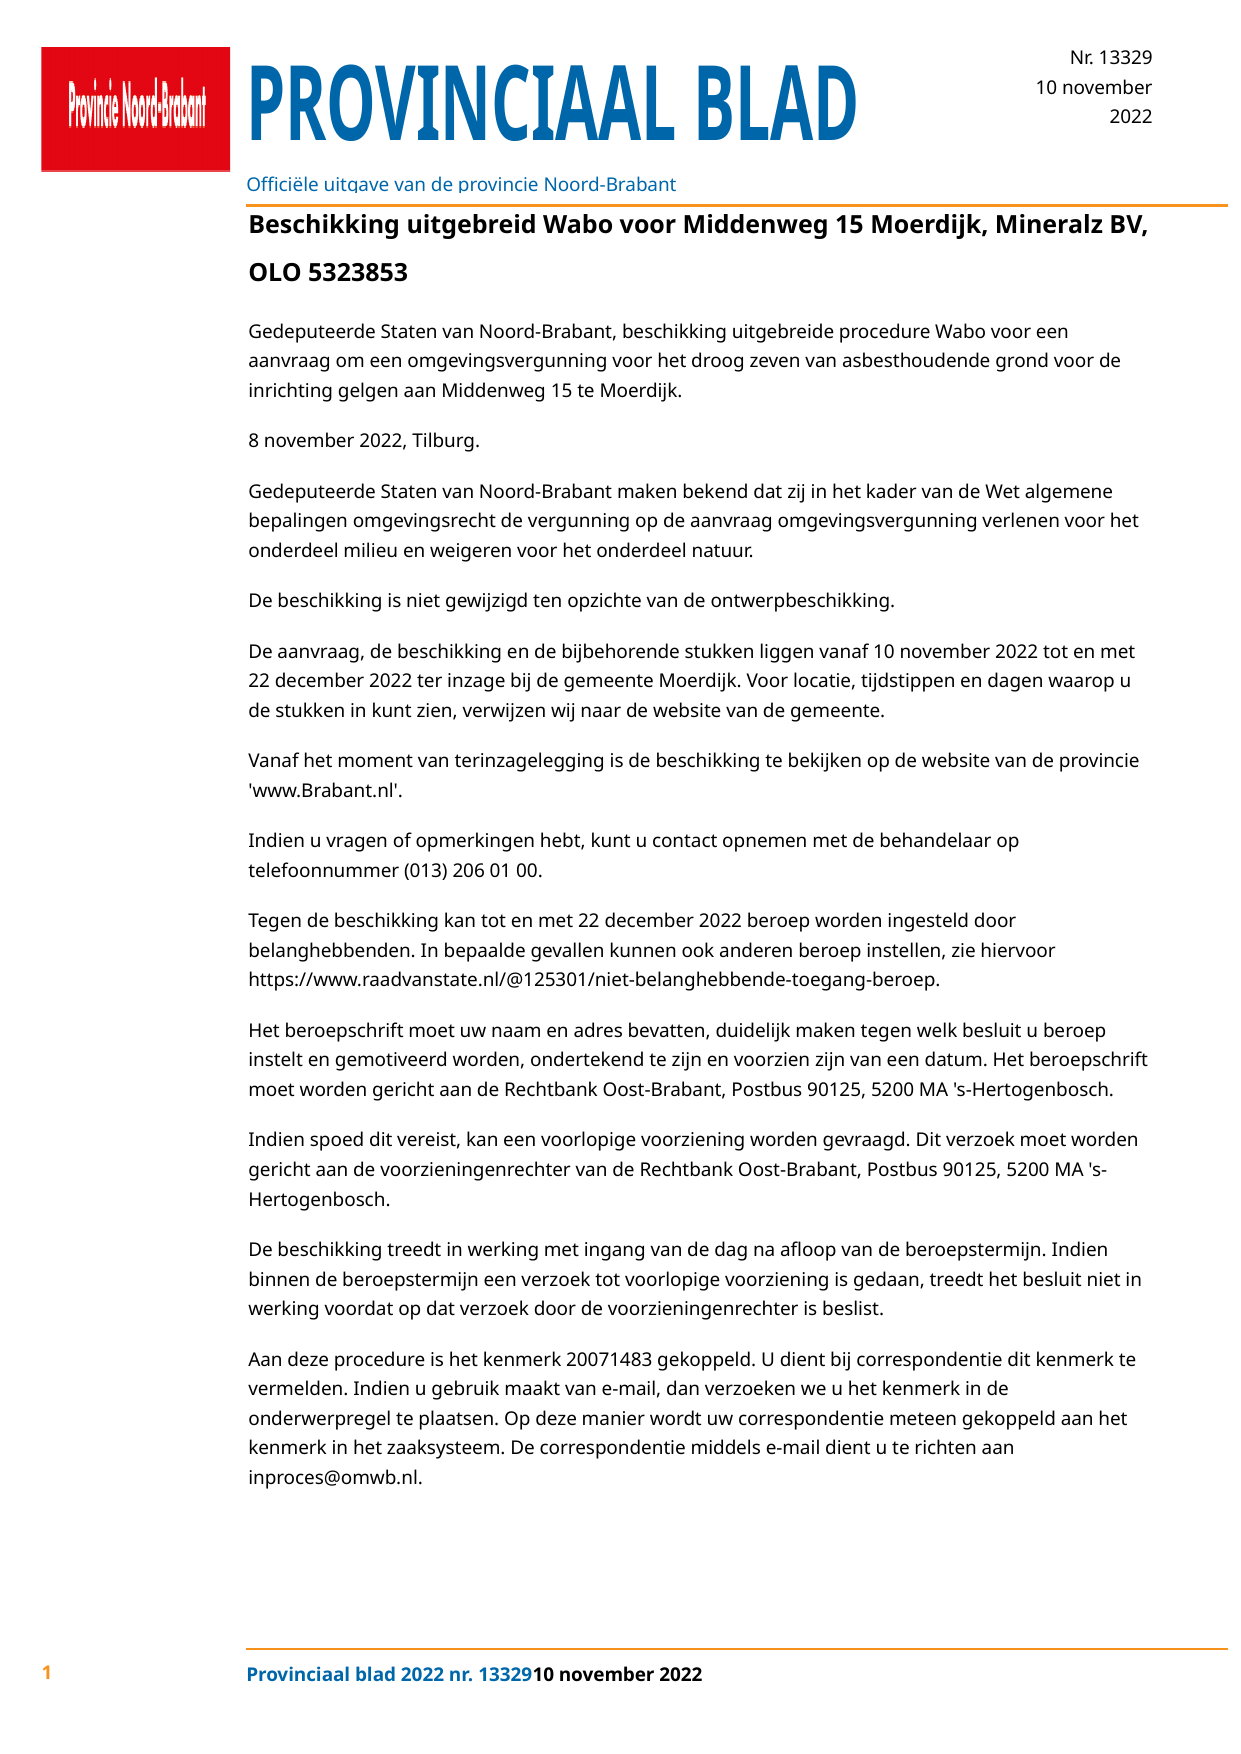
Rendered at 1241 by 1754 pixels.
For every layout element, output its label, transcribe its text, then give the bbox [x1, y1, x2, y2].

picture [41, 47, 231, 172]
text Het beroepschrift moet uw naam en adres bevatten, duidelijk maken tegen welk besluit u beroep instelt en gemotiveerd worden, ondertekend te zijn en voorzien zijn van een datum. Het beroepschrift moet worden gericht aan de Rechtbank Oost-Brabant, Postbus 90125, 5200 MA 's-Hertogenbosch. [248, 1017, 1152, 1102]
text Beschikking uitgebreid Wabo voor Middenweg 15 Moerdijk, Mineralz BV, OLO 5323853 [248, 207, 1152, 288]
text 8 november 2022, Tilburg. [248, 427, 1152, 453]
text Gedeputeerde Staten van Noord-Brabant, beschikking uitgebreide procedure Wabo voor een aanvraag om een omgevingsvergunning voor het droog zeven van asbesthoudende grond voor de inrichting gelgen aan Middenweg 15 te Moerdijk. [248, 318, 1152, 403]
text De aanvraag, de beschikking en de bijbehorende stukken liggen vanaf 10 november 2022 tot en met 22 december 2022 ter inzage bij de gemeente Moerdijk. Voor locatie, tijdstippen en dagen waarop u de stukken in kunt zien, verwijzen wij naar de website van de gemeente. [248, 638, 1152, 723]
text Tegen de beschikking kan tot en met 22 december 2022 beroep worden ingesteld door belanghebbenden. In bepaalde gevallen kunnen ook anderen beroep instellen, zie hiervoor https://www.raadvanstate.nl/@125301/niet-belanghebbende-toegang-beroep. [248, 907, 1152, 992]
text Indien u vragen of opmerkingen hebt, kunt u contact opnemen met de behandelaar op telefoonnummer (013) 206 01 00. [248, 827, 1152, 883]
text Gedeputeerde Staten van Noord-Brabant maken bekend dat zij in het kader van de Wet algemene bepalingen omgevingsrecht de vergunning op de aanvraag omgevingsvergunning verlenen voor het onderdeel milieu en weigeren voor het onderdeel natuur. [248, 478, 1152, 563]
text Aan deze procedure is het kenmerk 20071483 gekoppeld. U dient bij correspondentie dit kenmerk te vermelden. Indien u gebruik maakt van e-mail, dan verzoeken we u het kenmerk in de onderwerpregel te plaatsen. Op deze manier wordt uw correspondentie meteen gekoppeld aan het kenmerk in het zaaksysteem. De correspondentie middels e-mail dient u te richten aan inproces@omwb.nl. [248, 1346, 1152, 1490]
text De beschikking is niet gewijzigd ten opzichte van de ontwerpbeschikking. [248, 587, 1152, 613]
text De beschikking treedt in werking met ingang van de dag na afloop van de beroepstermijn. Indien binnen de beroepstermijn een verzoek tot voorlopige voorziening is gedaan, treedt het besluit niet in werking voordat op dat verzoek door de voorzieningenrechter is beslist. [248, 1236, 1152, 1321]
text Vanaf het moment van terinzagelegging is de beschikking te bekijken op de website van de provincie 'www.Brabant.nl'. [248, 747, 1152, 803]
text Indien spoed dit vereist, kan een voorlopige voorziening worden gevraagd. Dit verzoek moet worden gericht aan de voorzieningenrechter van de Rechtbank Oost-Brabant, Postbus 90125, 5200 MA 's-Hertogenbosch. [248, 1127, 1152, 1212]
